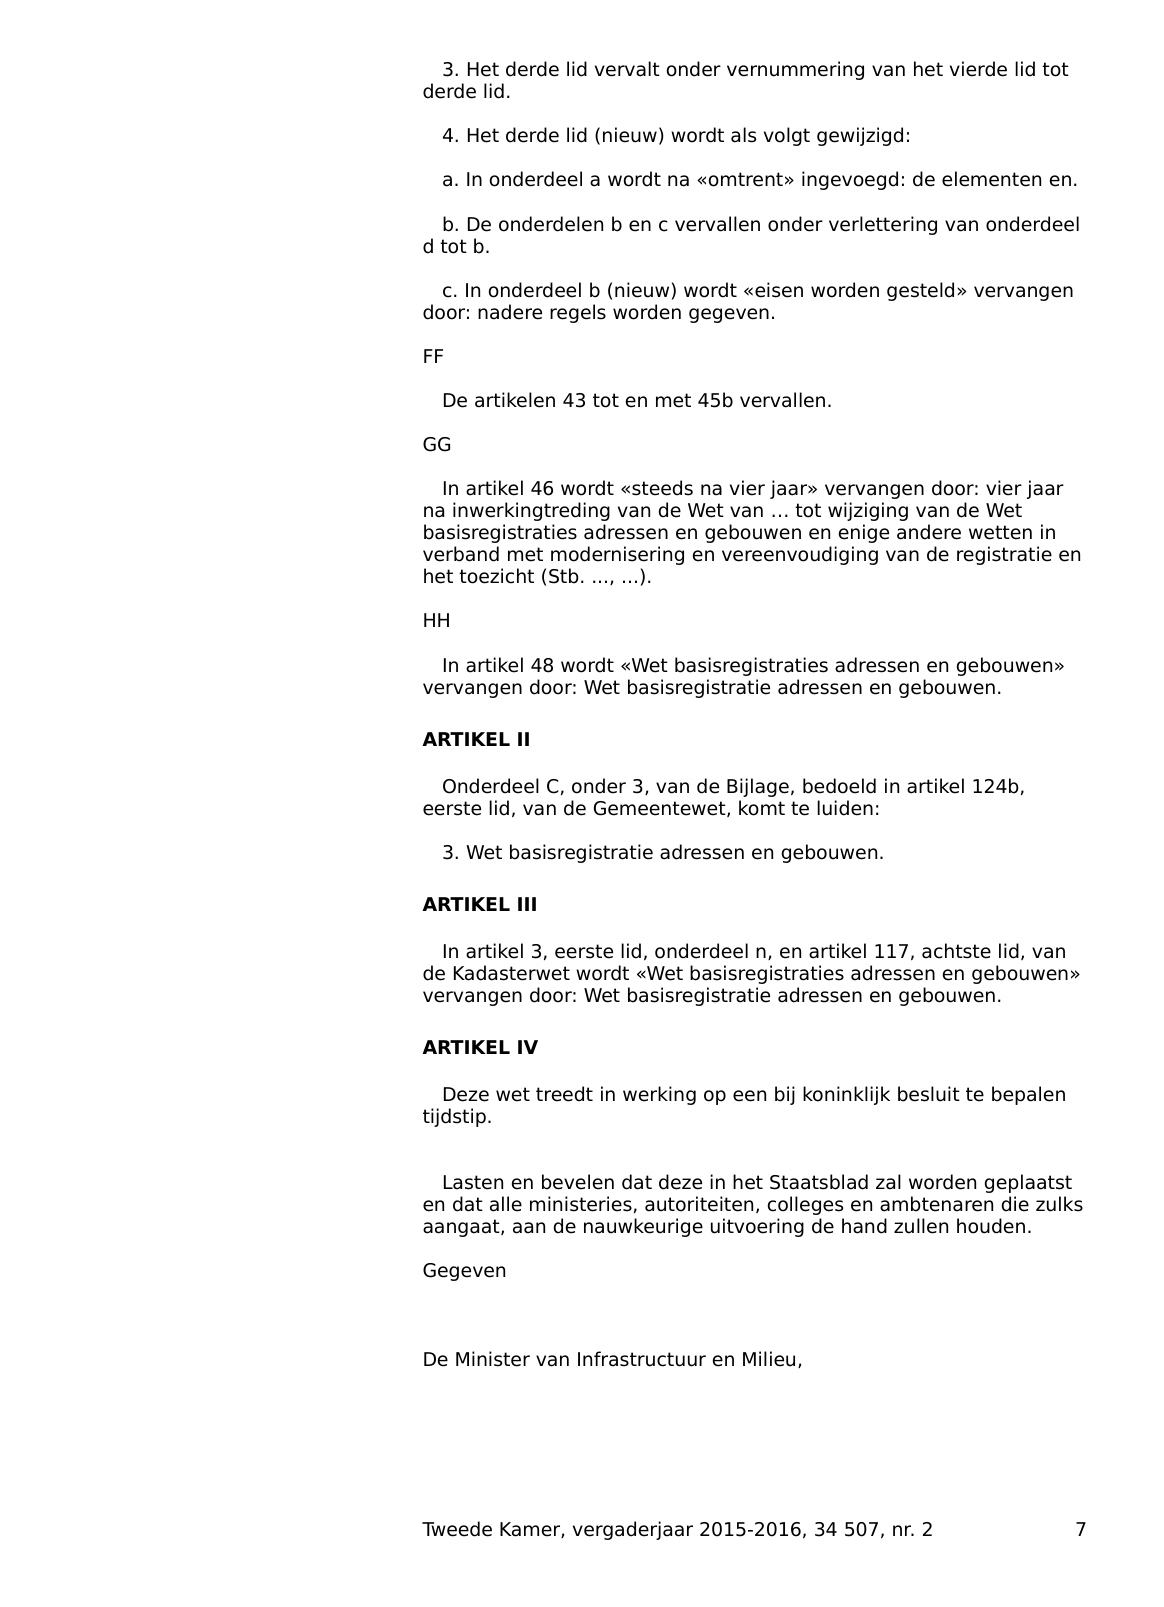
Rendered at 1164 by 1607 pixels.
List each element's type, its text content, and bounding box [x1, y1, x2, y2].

text Onderdeel C, onder 3, van de Bijlage, bedoeld in artikel 124b, eerste lid, van de Gemeentewet, komt te luiden: [422, 776, 1087, 819]
text In artikel 48 wordt «Wet basisregistraties adressen en gebouwen» vervangen door: Wet basisregistratie adressen en gebouwen. [422, 654, 1087, 698]
text Deze wet treedt in werking op een bij koninklijk besluit te bepalen tijdstip. [422, 1083, 1087, 1127]
text 3. Het derde lid vervalt onder vernummering van het vierde lid tot derde lid. [422, 59, 1087, 103]
text In artikel 3, eerste lid, onderdeel n, en artikel 117, achtste lid, van de Kadasterwet wordt «Wet basisregistraties adressen en gebouwen» vervangen door: Wet basisregistratie adressen en gebouwen. [422, 941, 1087, 1007]
subtitle ARTIKEL III [422, 894, 1087, 916]
text 3. Wet basisregistratie adressen en gebouwen. [422, 842, 1087, 864]
subtitle ARTIKEL IV [422, 1037, 1087, 1058]
text De Minister van Infrastructuur en Milieu, [422, 1348, 1087, 1371]
text HH [422, 610, 1087, 632]
text Lasten en bevelen dat deze in het Staatsblad zal worden geplaatst en dat alle ministeries, autoriteiten, colleges en ambtenaren die zulks aangaat, aan de nauwkeurige uitvoering de hand zullen houden. [422, 1172, 1087, 1238]
text De artikelen 43 tot en met 45b vervallen. [422, 390, 1087, 412]
text b. De onderdelen b en c vervallen onder verlettering van onderdeel d tot b. [422, 213, 1087, 257]
text 4. Het derde lid (nieuw) wordt als volgt gewijzigd: [422, 125, 1087, 147]
text a. In onderdeel a wordt na «omtrent» ingevoegd: de elementen en. [422, 169, 1087, 191]
text GG [422, 434, 1087, 456]
text In artikel 46 wordt «steeds na vier jaar» vervangen door: vier jaar na inwerkingtreding van de Wet van … tot wijziging van de Wet basisregistraties adressen en gebouwen en enige andere wetten in verband met modernisering en vereenvoudiging van de registratie en het toezicht (Stb. ..., ...). [422, 478, 1087, 588]
subtitle ARTIKEL II [422, 728, 1087, 751]
text c. In onderdeel b (nieuw) wordt «eisen worden gesteld» vervangen door: nadere regels worden gegeven. [422, 280, 1087, 324]
text FF [422, 346, 1087, 368]
text Gegeven [422, 1260, 1087, 1282]
